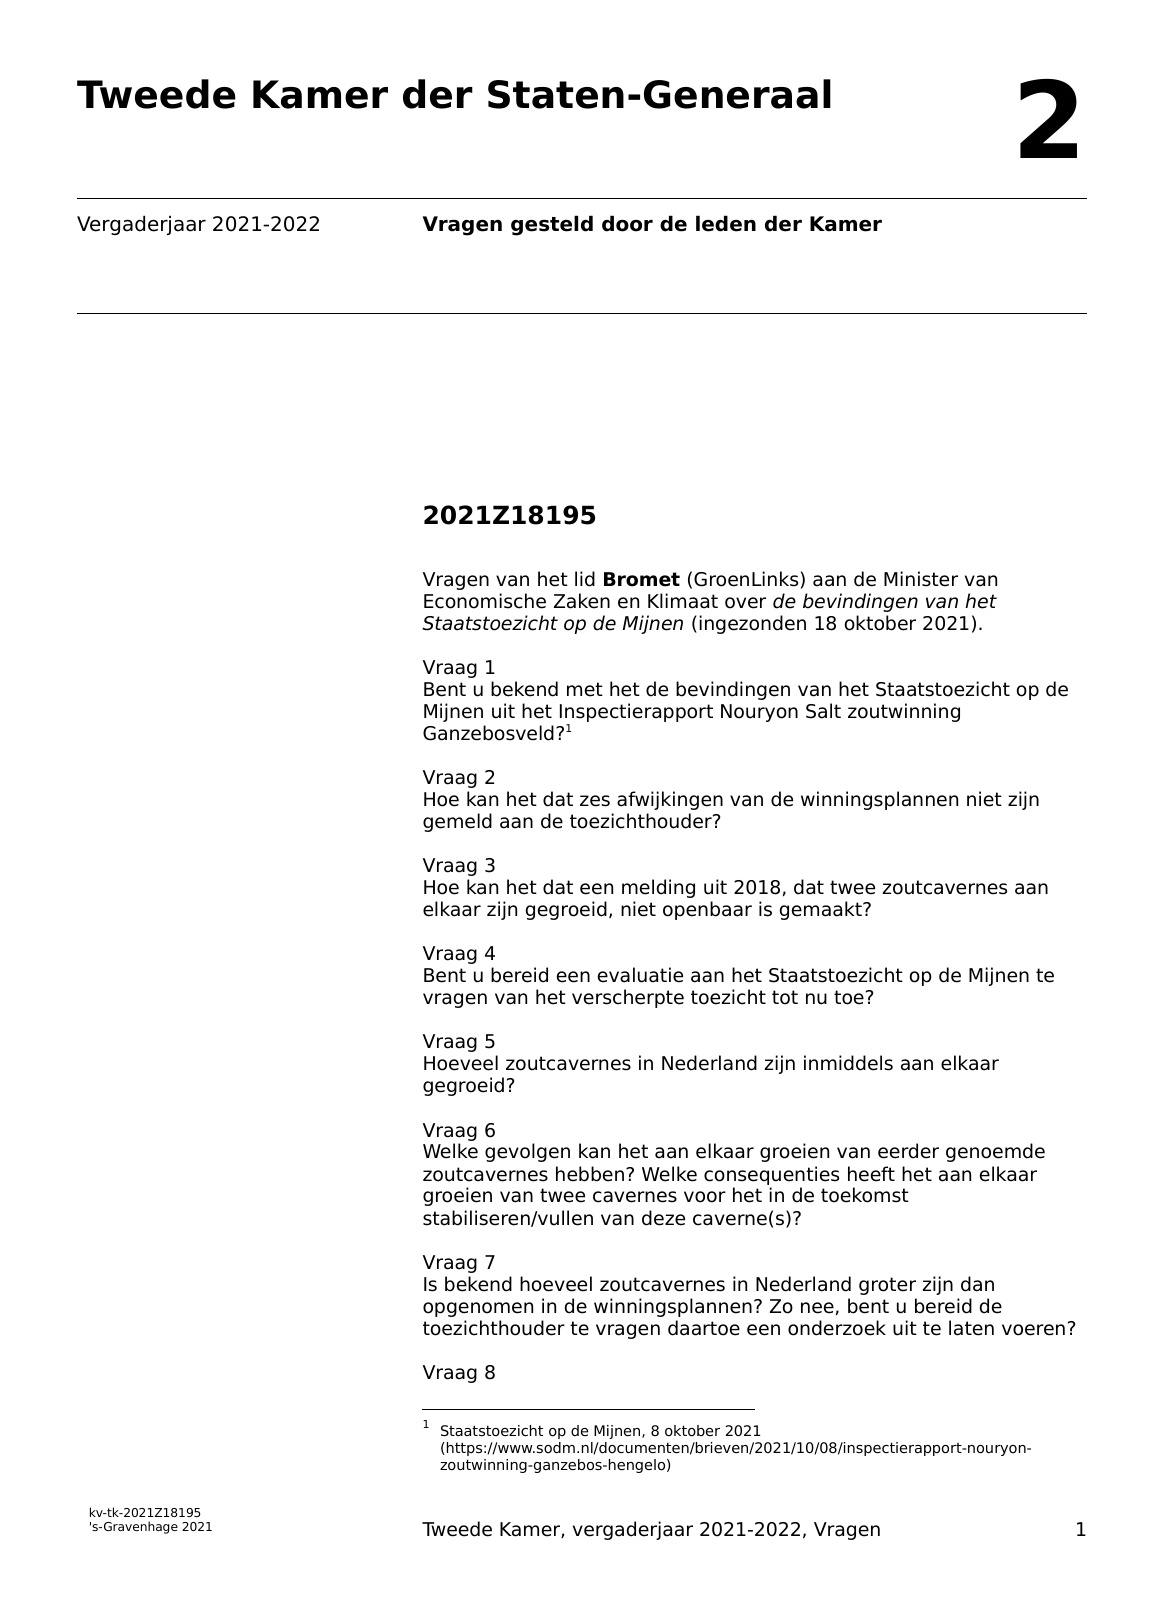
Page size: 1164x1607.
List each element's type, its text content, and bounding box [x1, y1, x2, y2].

text Hoe kan het dat zes afwijkingen van de winningsplannen niet zijn gemeld aan de toezichthouder? [422, 789, 1087, 833]
text Vragen van het lid Bromet (GroenLinks) aan de Minister van Economische Zaken en Klimaat over de bevindingen van het Staatstoezicht op de Mijnen (ingezonden 18 oktober 2021). [422, 569, 1087, 635]
text 2021Z18195 [422, 501, 1087, 531]
text Hoe kan het dat een melding uit 2018, dat twee zoutcavernes aan elkaar zijn gegroeid, niet openbaar is gemaakt? [422, 877, 1087, 921]
text Vraag 1 [422, 657, 1087, 679]
text Welke gevolgen kan het aan elkaar groeien van eerder genoemde zoutcavernes hebben? Welke consequenties heeft het aan elkaar groeien van twee cavernes voor het in de toekomst stabiliseren/vullen van deze caverne(s)? [422, 1141, 1087, 1229]
text Bent u bereid een evaluatie aan het Staatstoezicht op de Mijnen te vragen van het verscherpte toezicht tot nu toe? [422, 965, 1087, 1009]
text Vraag 3 [422, 855, 1087, 877]
text Is bekend hoeveel zoutcavernes in Nederland groter zijn dan opgenomen in de winningsplannen? Zo nee, bent u bereid de toezichthouder te vragen daartoe een onderzoek uit te laten voeren? [422, 1273, 1087, 1339]
text kv-tk-2021Z18195 [88, 1506, 323, 1520]
table_header 2 [886, 59, 1087, 198]
table_header Tweede Kamer der Staten-Generaal [77, 59, 886, 198]
table_cell Vergaderjaar 2021-2022 [77, 199, 422, 313]
text Staatstoezicht op de Mijnen, 8 oktober 2021 (https://www.sodm.nl/documenten/brieven/2021/10/08/inspectierapport-nouryon-zoutwinning-ganzebos-hengelo) [422, 1418, 1087, 1474]
text Vraag 2 [422, 767, 1087, 789]
text Vraag 8 [422, 1362, 1087, 1384]
text Vraag 5 [422, 1031, 1087, 1053]
table_cell Vragen gesteld door de leden der Kamer [422, 199, 1087, 313]
text Bent u bekend met het de bevindingen van het Staatstoezicht op de Mijnen uit het Inspectierapport Nouryon Salt zoutwinning Ganzebosveld? [422, 679, 1087, 745]
text 's-Gravenhage 2021 [88, 1520, 323, 1534]
text Vraag 6 [422, 1119, 1087, 1141]
text Hoeveel zoutcavernes in Nederland zijn inmiddels aan elkaar gegroeid? [422, 1053, 1087, 1097]
text Vraag 4 [422, 943, 1087, 965]
text Vraag 7 [422, 1252, 1087, 1273]
